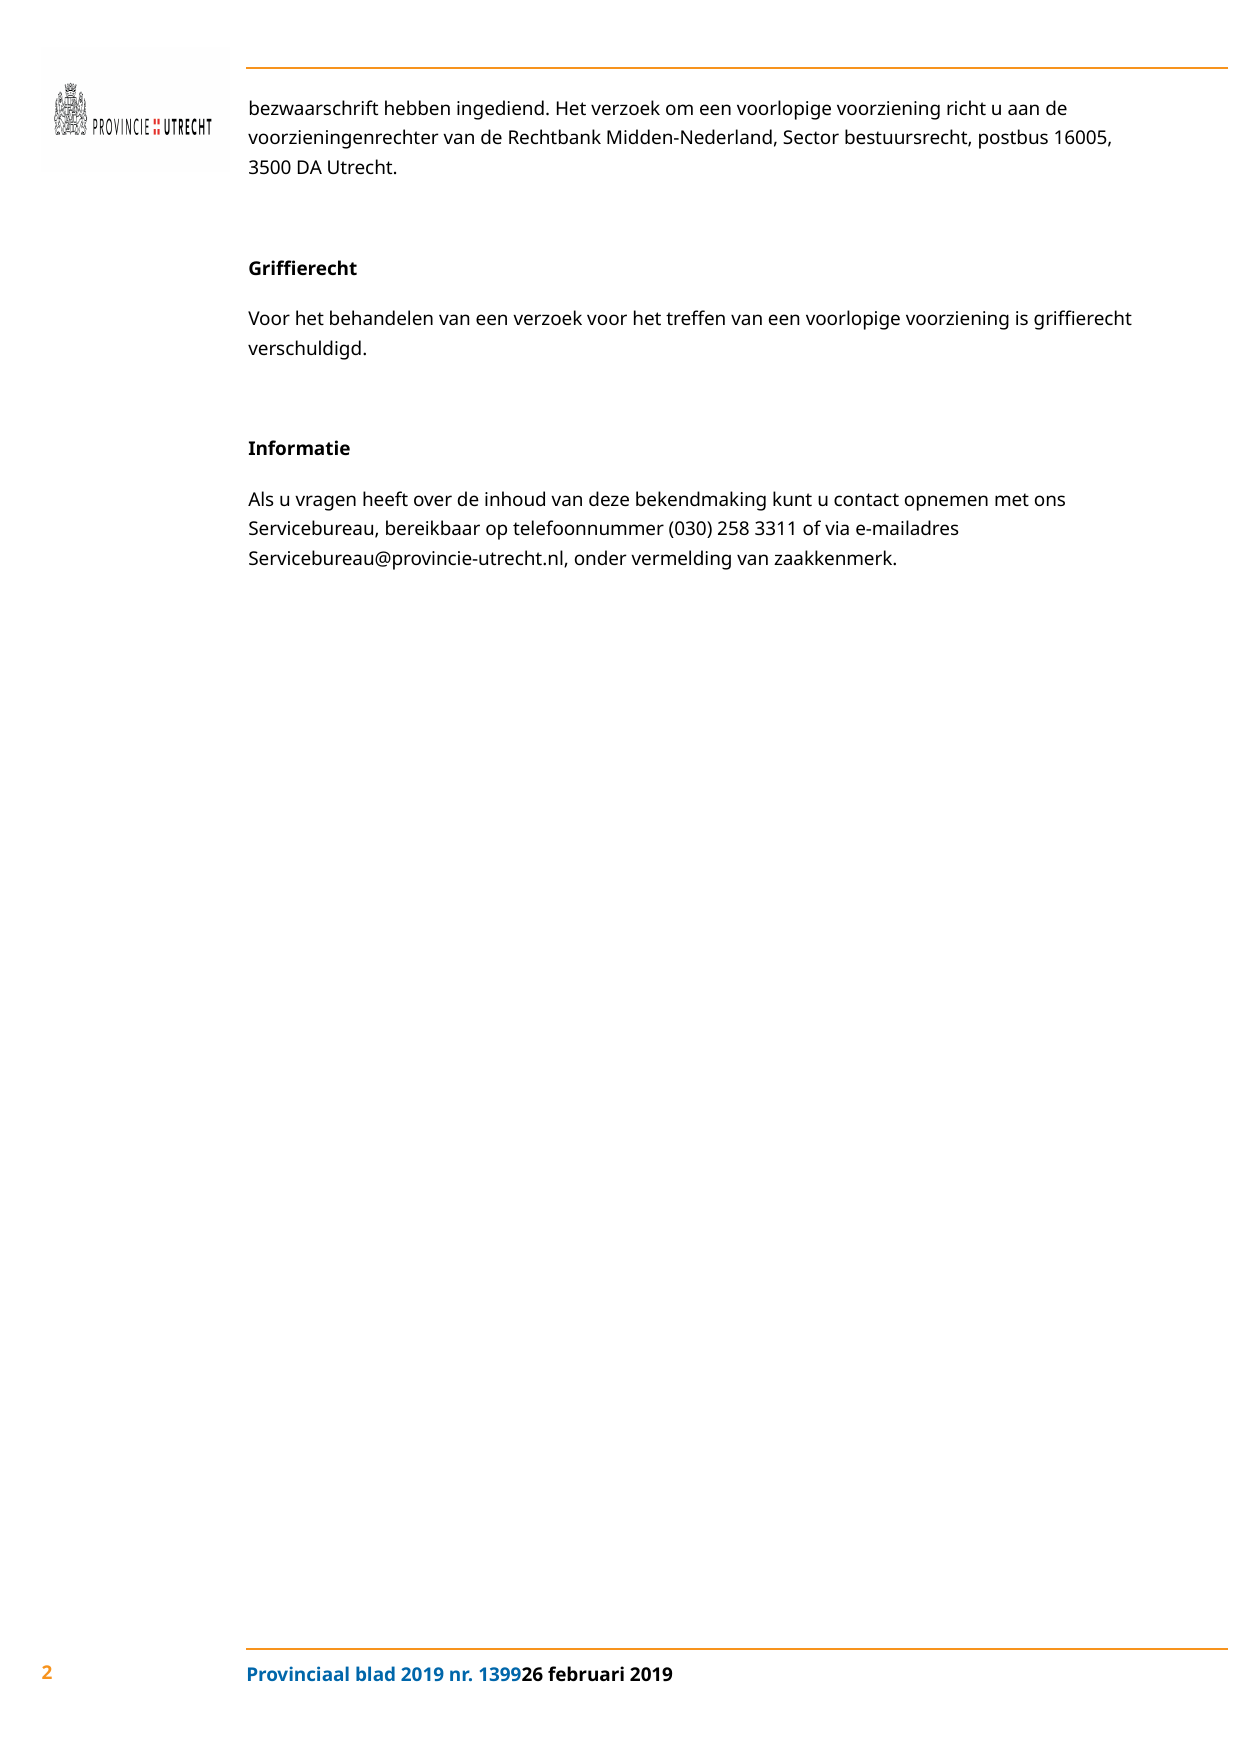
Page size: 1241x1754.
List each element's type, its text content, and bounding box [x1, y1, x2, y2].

text bezwaarschrift hebben ingediend. Het verzoek om een voorlopige voorziening richt u aan de voorzieningenrechter van de Rechtbank Midden-Nederland, Sector bestuursrecht, postbus 16005, 3500 DA Utrecht. [248, 95, 1152, 180]
text Griffierecht [248, 255, 1152, 281]
text Als u vragen heeft over de inhoud van deze bekendmaking kunt u contact opnemen met ons Servicebureau, bereikbaar op telefoonnummer (030) 258 3311 of via e-mailadres Servicebureau@provincie-utrecht.nl, onder vermelding van zaakkenmerk. [248, 486, 1152, 571]
picture [41, 47, 231, 172]
text Voor het behandelen van een verzoek voor het treffen van een voorlopige voorziening is griffierecht verschuldigd. [248, 305, 1152, 361]
text Informatie [248, 436, 1152, 461]
